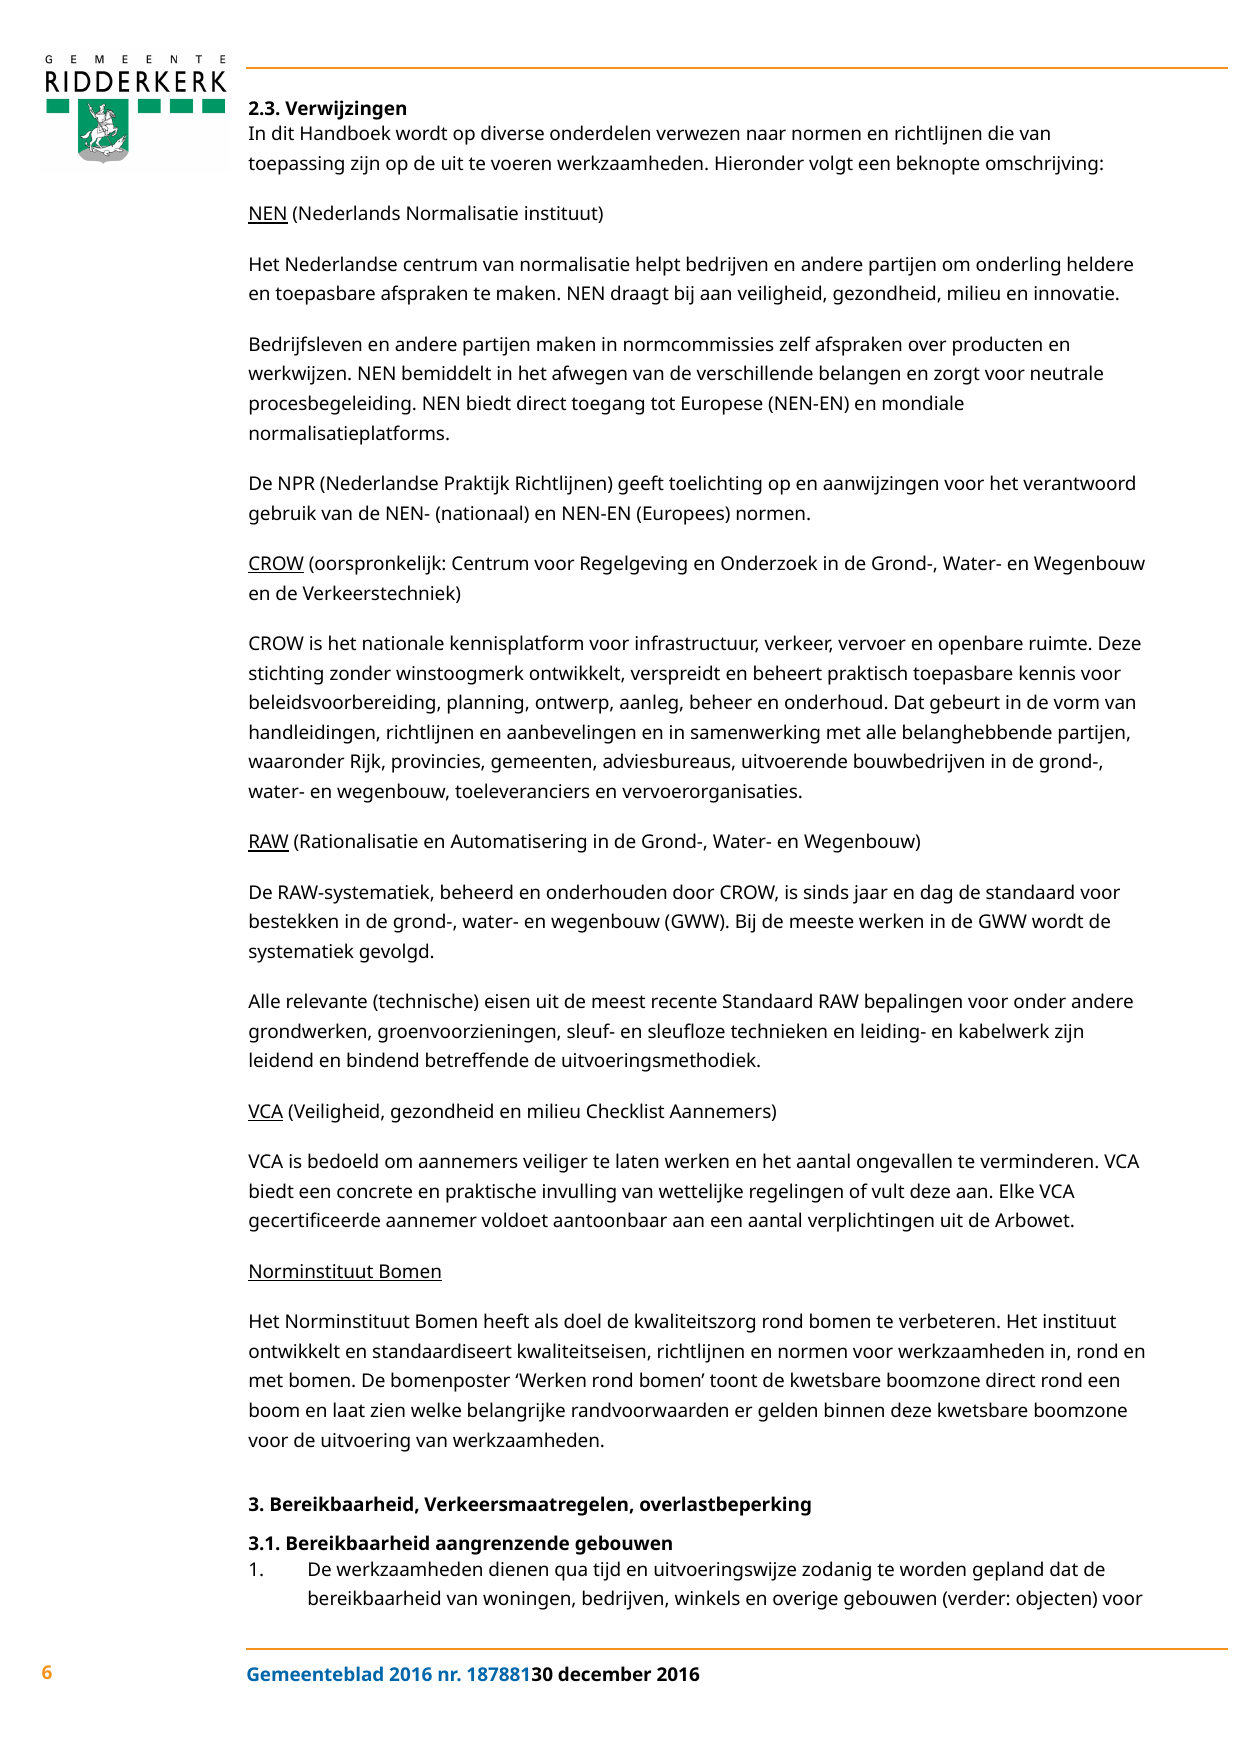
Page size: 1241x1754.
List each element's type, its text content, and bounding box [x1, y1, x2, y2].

text 3.1. Bereikbaarheid aangrenzende gebouwen [248, 1530, 1152, 1556]
text Bedrijfsleven en andere partijen maken in normcommissies zelf afspraken over producten en werkwijzen. NEN bemiddelt in het afwegen van de verschillende belangen en zorgt voor neutrale procesbegeleiding. NEN biedt direct toegang tot Europese (NEN-EN) en mondiale normalisatieplatforms. [248, 331, 1152, 445]
text CROW (oorspronkelijk: Centrum voor Regelgeving en Onderzoek in de Grond-, Water- en Wegenbouw en de Verkeerstechniek) [248, 550, 1152, 605]
text Het Norminstituut Bomen heeft als doel de kwaliteitszorg rond bomen te verbeteren. Het instituut ontwikkelt en standaardiseert kwaliteitseisen, richtlijnen en normen voor werkzaamheden in, rond en met bomen. De bomenposter ‘Werken rond bomen’ toont de kwetsbare boomzone direct rond een boom en laat zien welke belangrijke randvoorwaarden er gelden binnen deze kwetsbare boomzone voor de uitvoering van werkzaamheden. [248, 1308, 1152, 1452]
list De werkzaamheden dienen qua tijd en uitvoeringswijze zodanig te worden gepland dat de bereikbaarheid van woningen, bedrijven, winkels en overige gebouwen (verder: objecten) voor [248, 1556, 1152, 1611]
text VCA is bedoeld om aannemers veiliger te laten werken en het aantal ongevallen te verminderen. VCA biedt een concrete en praktische invulling van wettelijke regelingen of vult deze aan. Elke VCA gecertificeerde aannemer voldoet aantoonbaar aan een aantal verplichtingen uit de Arbowet. [248, 1148, 1152, 1233]
text De RAW-systematiek, beheerd en onderhouden door CROW, is sinds jaar en dag de standaard voor bestekken in de grond-, water- en wegenbouw (GWW). Bij de meeste werken in de GWW wordt de systematiek gevolgd. [248, 879, 1152, 964]
text In dit Handboek wordt op diverse onderdelen verwezen naar normen en richtlijnen die van toepassing zijn op de uit te voeren werkzaamheden. Hieronder volgt een beknopte omschrijving: [248, 121, 1152, 176]
text Het Nederlandse centrum van normalisatie helpt bedrijven en andere partijen om onderling heldere en toepasbare afspraken te maken. NEN draagt bij aan veiligheid, gezondheid, milieu en innovatie. [248, 251, 1152, 306]
text Norminstituut Bomen [248, 1258, 1152, 1284]
text De NPR (Nederlandse Praktijk Richtlijnen) geeft toelichting op en aanwijzingen voor het verantwoord gebruik van de NEN- (nationaal) en NEN-EN (Europees) normen. [248, 470, 1152, 525]
text RAW (Rationalisatie en Automatisering in de Grond-, Water- en Wegenbouw) [248, 828, 1152, 854]
text NEN (Nederlands Normalisatie instituut) [248, 201, 1152, 226]
text CROW is het nationale kennisplatform voor infrastructuur, verkeer, vervoer en openbare ruimte. Deze stichting zonder winstoogmerk ontwikkelt, verspreidt en beheert praktisch toepasbare kennis voor beleidsvoorbereiding, planning, ontwerp, aanleg, beheer en onderhoud. Dat gebeurt in de vorm van handleidingen, richtlijnen en aanbevelingen en in samenwerking met alle belanghebbende partijen, waaronder Rijk, provincies, gemeenten, adviesbureaus, uitvoerende bouwbedrijven in de grond-, water- en wegenbouw, toeleveranciers en vervoerorganisaties. [248, 630, 1152, 804]
text Alle relevante (technische) eisen uit de meest recente Standaard RAW bepalingen voor onder andere grondwerken, groenvoorzieningen, sleuf- en sleufloze technieken en leiding- en kabelwerk zijn leidend en bindend betreffende de uitvoeringsmethodiek. [248, 988, 1152, 1073]
text VCA (Veiligheid, gezondheid en milieu Checklist Aannemers) [248, 1098, 1152, 1124]
text 3. Bereikbaarheid, Verkeersmaatregelen, overlastbeperking [248, 1491, 1152, 1516]
text 2.3. Verwijzingen [248, 95, 1152, 121]
picture [41, 47, 231, 172]
